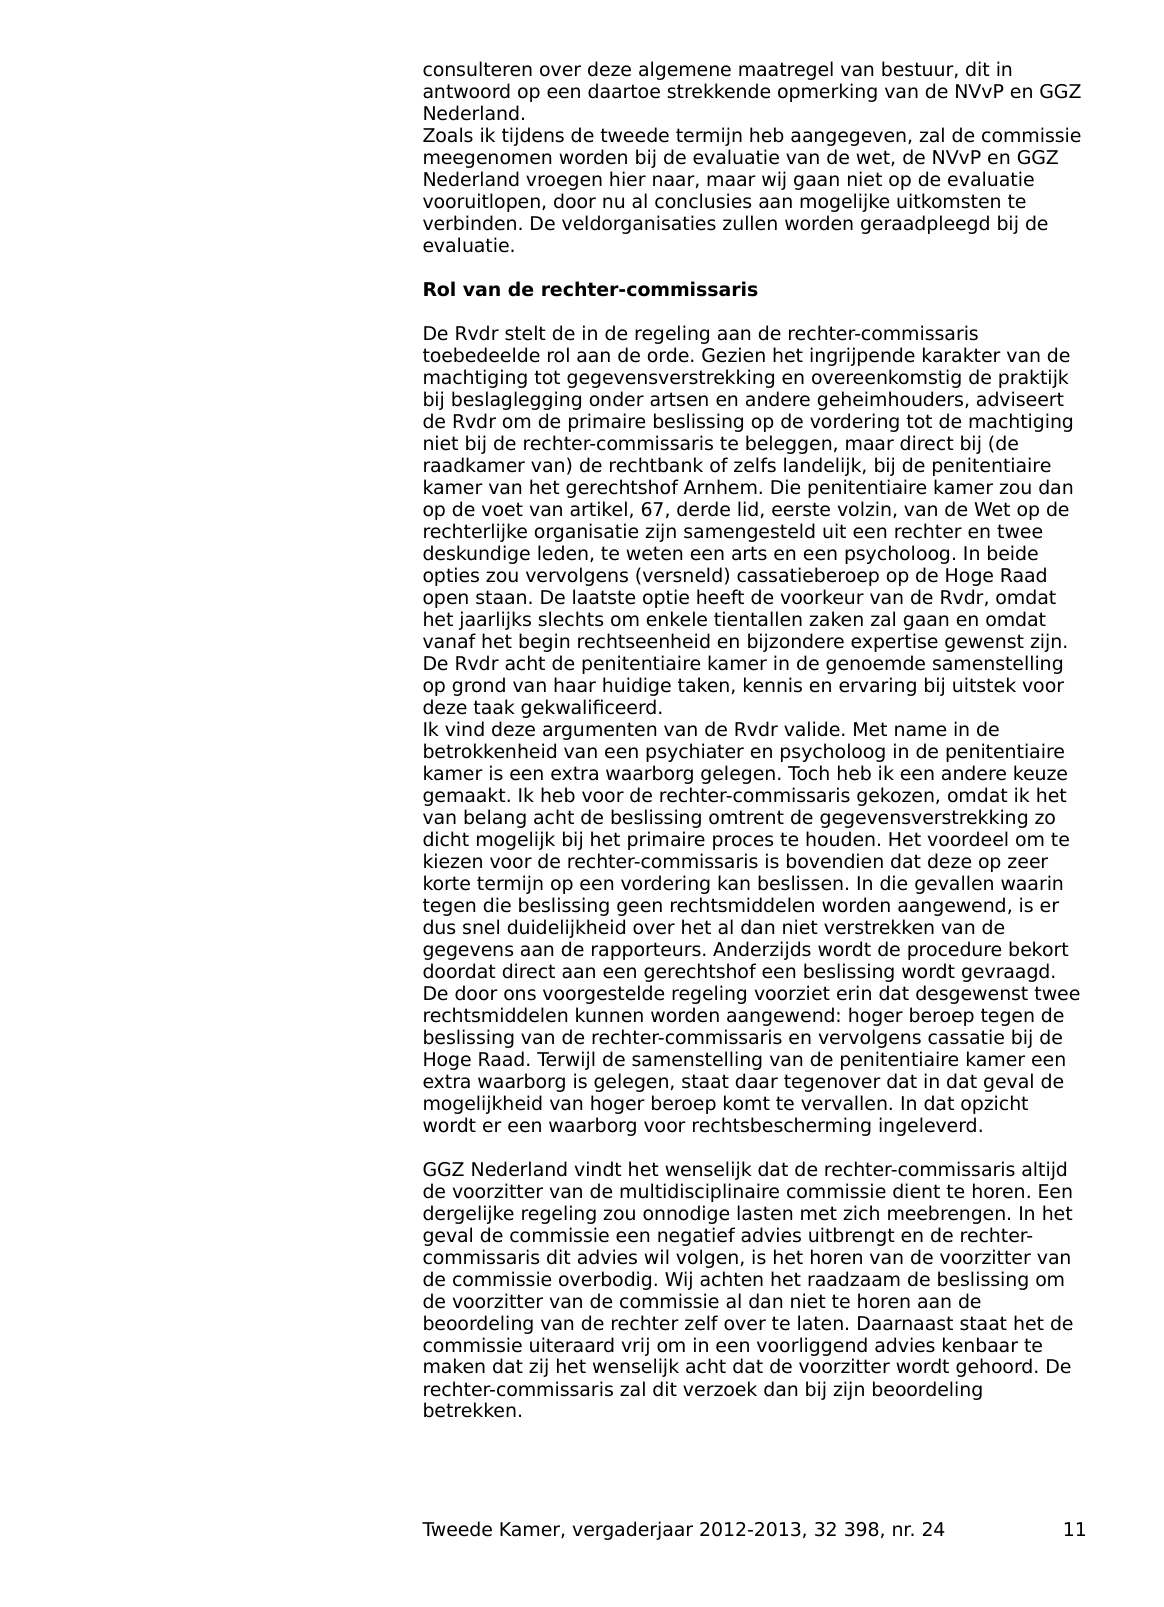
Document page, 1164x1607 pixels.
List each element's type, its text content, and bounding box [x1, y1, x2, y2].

text Ik vind deze argumenten van de Rvdr valide. Met name in de betrokkenheid van een psychiater en psycholoog in de penitentiaire kamer is een extra waarborg gelegen. Toch heb ik een andere keuze gemaakt. Ik heb voor de rechter-commissaris gekozen, omdat ik het van belang acht de beslissing omtrent de gegevensverstrekking zo dicht mogelijk bij het primaire proces te houden. Het voordeel om te kiezen voor de rechter-commissaris is bovendien dat deze op zeer korte termijn op een vordering kan beslissen. In die gevallen waarin tegen die beslissing geen rechtsmiddelen worden aangewend, is er dus snel duidelijkheid over het al dan niet verstrekken van de gegevens aan de rapporteurs. Anderzijds wordt de procedure bekort doordat direct aan een gerechtshof een beslissing wordt gevraagd. De door ons voorgestelde regeling voorziet erin dat desgewenst twee rechtsmiddelen kunnen worden aangewend: hoger beroep tegen de beslissing van de rechter-commissaris en vervolgens cassatie bij de Hoge Raad. Terwijl de samenstelling van de penitentiaire kamer een extra waarborg is gelegen, staat daar tegenover dat in dat geval de mogelijkheid van hoger beroep komt te vervallen. In dat opzicht wordt er een waarborg voor rechtsbescherming ingeleverd. [422, 719, 1087, 1136]
text GGZ Nederland vindt het wenselijk dat de rechter-commissaris altijd de voorzitter van de multidisciplinaire commissie dient te horen. Een dergelijke regeling zou onnodige lasten met zich meebrengen. In het geval de commissie een negatief advies uitbrengt en de rechter-commissaris dit advies wil volgen, is het horen van de voorzitter van de commissie overbodig. Wij achten het raadzaam de beslissing om de voorzitter van de commissie al dan niet te horen aan de beoordeling van de rechter zelf over te laten. Daarnaast staat het de commissie uiteraard vrij om in een voorliggend advies kenbaar te maken dat zij het wenselijk acht dat de voorzitter wordt gehoord. De rechter-commissaris zal dit verzoek dan bij zijn beoordeling betrekken. [422, 1159, 1087, 1422]
subtitle Rol van de rechter-commissaris [422, 279, 1087, 301]
text De Rvdr stelt de in de regeling aan de rechter-commissaris toebedeelde rol aan de orde. Gezien het ingrijpende karakter van de machtiging tot gegevensverstrekking en overeenkomstig de praktijk bij beslaglegging onder artsen en andere geheimhouders, adviseert de Rvdr om de primaire beslissing op de vordering tot de machtiging niet bij de rechter-commissaris te beleggen, maar direct bij (de raadkamer van) de rechtbank of zelfs landelijk, bij de penitentiaire kamer van het gerechtshof Arnhem. Die penitentiaire kamer zou dan op de voet van artikel, 67, derde lid, eerste volzin, van de Wet op de rechterlijke organisatie zijn samengesteld uit een rechter en twee deskundige leden, te weten een arts en een psycholoog. In beide opties zou vervolgens (versneld) cassatieberoep op de Hoge Raad open staan. De laatste optie heeft de voorkeur van de Rvdr, omdat het jaarlijks slechts om enkele tientallen zaken zal gaan en omdat vanaf het begin rechtseenheid en bijzondere expertise gewenst zijn. De Rvdr acht de penitentiaire kamer in de genoemde samenstelling op grond van haar huidige taken, kennis en ervaring bij uitstek voor deze taak gekwalificeerd. [422, 323, 1087, 719]
text Zoals ik tijdens de tweede termijn heb aangegeven, zal de commissie meegenomen worden bij de evaluatie van de wet, de NVvP en GGZ Nederland vroegen hier naar, maar wij gaan niet op de evaluatie vooruitlopen, door nu al conclusies aan mogelijke uitkomsten te verbinden. De veldorganisaties zullen worden geraadpleegd bij de evaluatie. [422, 125, 1087, 257]
text consulteren over deze algemene maatregel van bestuur, dit in antwoord op een daartoe strekkende opmerking van de NVvP en GGZ Nederland. [422, 59, 1087, 125]
